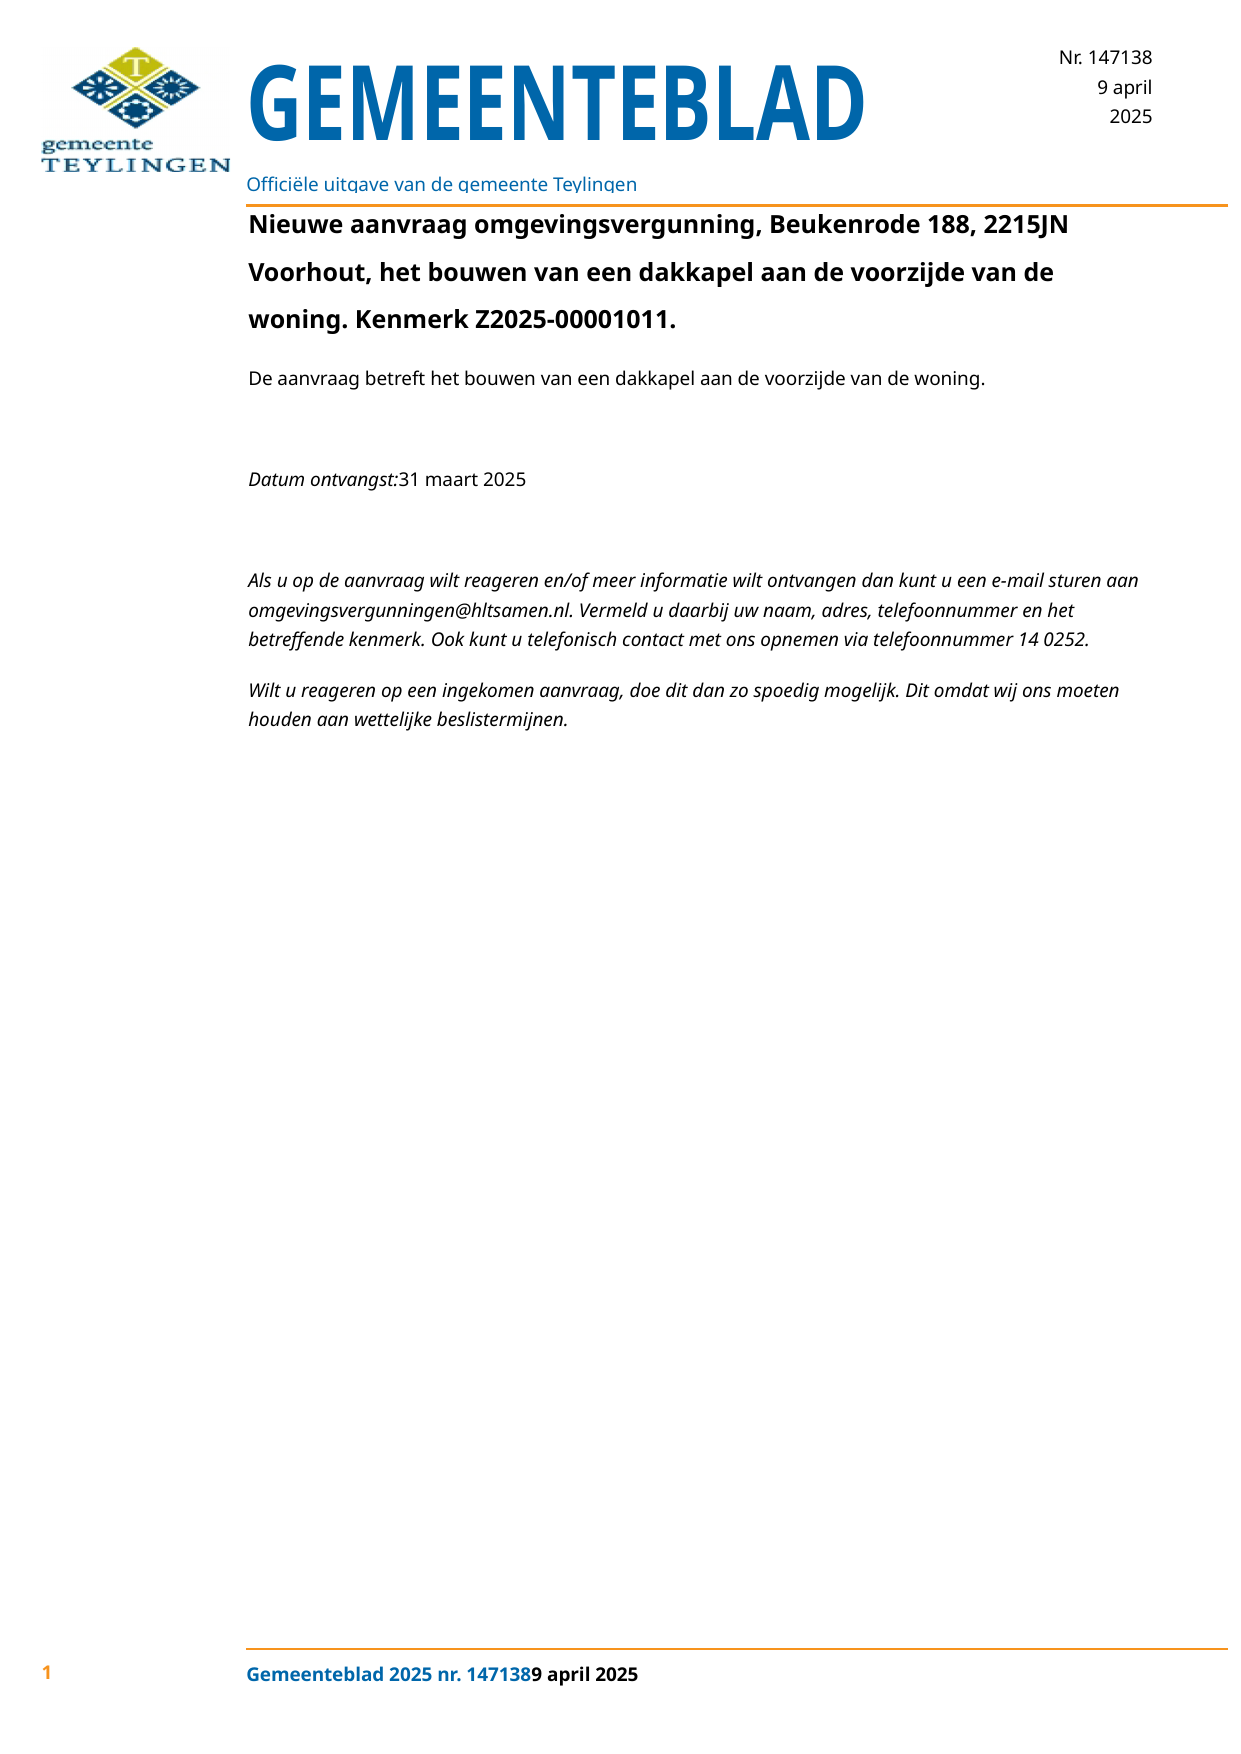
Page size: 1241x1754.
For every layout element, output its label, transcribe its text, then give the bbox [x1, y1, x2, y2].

picture [41, 47, 231, 172]
text Wilt u reageren op een ingekomen aanvraag, doe dit dan zo spoedig mogelijk. Dit omdat wij ons moeten houden aan wettelijke beslistermijnen. [248, 677, 1152, 732]
text Als u op de aanvraag wilt reageren en/of meer informatie wilt ontvangen dan kunt u een e-mail sturen aan omgevingsvergunningen@hltsamen.nl. Vermeld u daarbij uw naam, adres, telefoonnummer en het betreffende kenmerk. Ook kunt u telefonisch contact met ons opnemen via telefoonnummer 14 0252. [248, 567, 1152, 652]
text Datum ontvangst:31 maart 2025 [248, 466, 1152, 492]
text Nieuwe aanvraag omgevingsvergunning, Beukenrode 188, 2215JN Voorhout, het bouwen van een dakkapel aan de voorzijde van de woning. Kenmerk Z2025-00001011. [248, 207, 1152, 336]
text De aanvraag betreft het bouwen van een dakkapel aan de voorzijde van de woning. [248, 366, 1152, 391]
